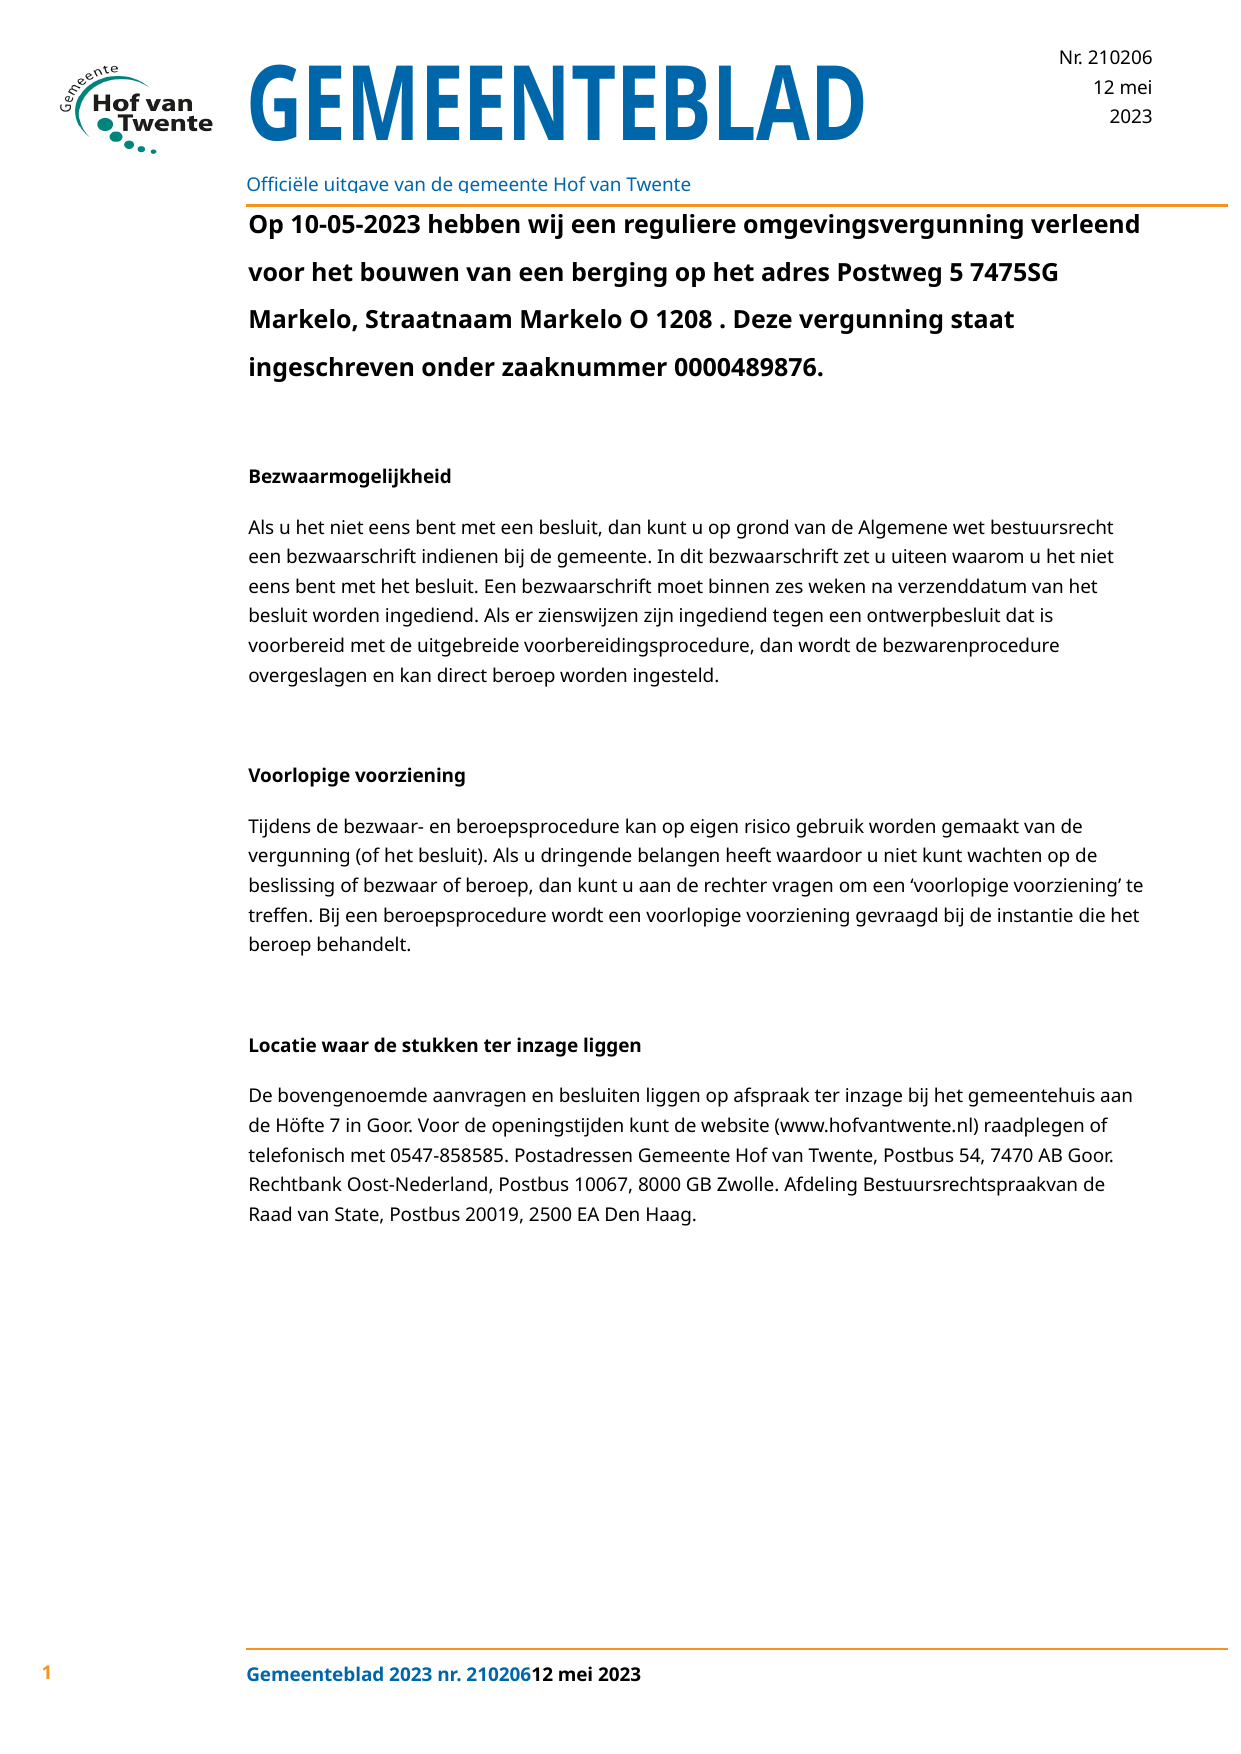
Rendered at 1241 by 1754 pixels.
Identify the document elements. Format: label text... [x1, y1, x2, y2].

text Op 10-05-2023 hebben wij een reguliere omgevingsvergunning verleend voor het bouwen van een berging op het adres Postweg 5 7475SG Markelo, Straatnaam Markelo O 1208 . Deze vergunning staat ingeschreven onder zaaknummer 0000489876. [248, 207, 1152, 384]
picture [41, 47, 231, 172]
text Locatie waar de stukken ter inzage liggen [248, 1032, 1152, 1058]
text De bovengenoemde aanvragen en besluiten liggen op afspraak ter inzage bij het gemeentehuis aan de Höfte 7 in Goor. Voor de openingstijden kunt de website (www.hofvantwente.nl) raadplegen of telefonisch met 0547-858585. Postadressen Gemeente Hof van Twente, Postbus 54, 7470 AB Goor. Rechtbank Oost-Nederland, Postbus 10067, 8000 GB Zwolle. Afdeling Bestuursrechtspraakvan de Raad van State, Postbus 20019, 2500 EA Den Haag. [248, 1083, 1152, 1227]
text Als u het niet eens bent met een besluit, dan kunt u op grond van de Algemene wet bestuursrecht een bezwaarschrift indienen bij de gemeente. In dit bezwaarschrift zet u uiteen waarom u het niet eens bent met het besluit. Een bezwaarschrift moet binnen zes weken na verzenddatum van het besluit worden ingediend. Als er zienswijzen zijn ingediend tegen een ontwerpbesluit dat is voorbereid met de uitgebreide voorbereidingsprocedure, dan wordt de bezwarenprocedure overgeslagen en kan direct beroep worden ingesteld. [248, 514, 1152, 688]
text Bezwaarmogelijkheid [248, 463, 1152, 489]
text Tijdens de bezwaar- en beroepsprocedure kan op eigen risico gebruik worden gemaakt van de vergunning (of het besluit). Als u dringende belangen heeft waardoor u niet kunt wachten op de beslissing of bezwaar of beroep, dan kunt u aan de rechter vragen om een ‘voorlopige voorziening’ te treffen. Bij een beroepsprocedure wordt een voorlopige voorziening gevraagd bij de instantie die het beroep behandelt. [248, 813, 1152, 957]
text Voorlopige voorziening [248, 763, 1152, 788]
